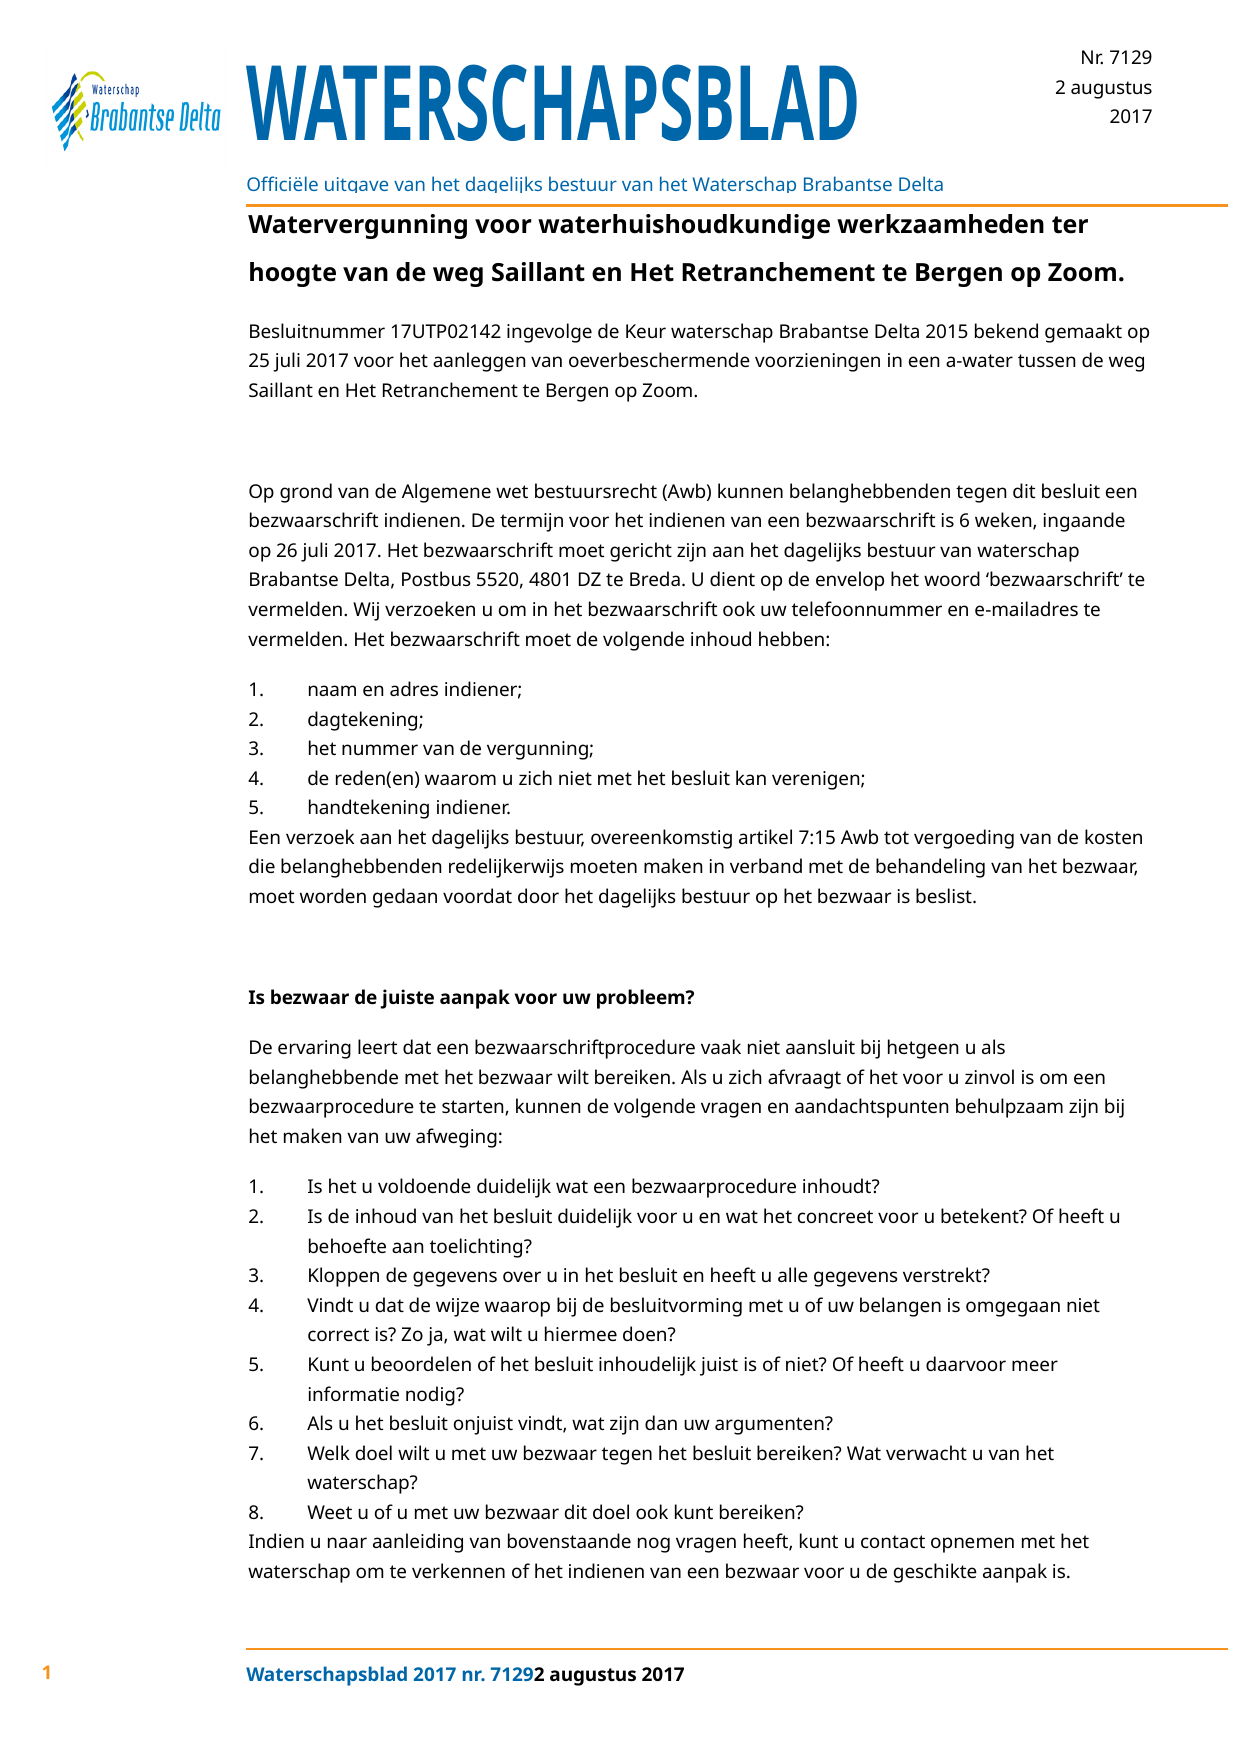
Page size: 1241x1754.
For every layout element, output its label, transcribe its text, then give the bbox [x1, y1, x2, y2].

list de reden(en) waarom u zich niet met het besluit kan verenigen; [248, 765, 1152, 791]
list handtekening indiener. [248, 794, 1152, 820]
text Op grond van de Algemene wet bestuursrecht (Awb) kunnen belanghebbenden tegen dit besluit een bezwaarschrift indienen. De termijn voor het indienen van een bezwaarschrift is 6 weken, ingaande op 26 juli 2017. Het bezwaarschrift moet gericht zijn aan het dagelijks bestuur van waterschap Brabantse Delta, Postbus 5520, 4801 DZ te Breda. U dient op de envelop het woord ‘bezwaarschrift’ te vermelden. Wij verzoeken u om in het bezwaarschrift ook uw telefoonnummer en e‑mailadres te vermelden. Het bezwaarschrift moet de volgende inhoud hebben: [248, 478, 1152, 652]
text Besluitnummer 17UTP02142 ingevolge de Keur waterschap Brabantse Delta 2015 bekend gemaakt op 25 juli 2017 voor het aanleggen van oeverbeschermende voorzieningen in een a-water tussen de weg Saillant en Het Retranchement te Bergen op Zoom. [248, 318, 1152, 403]
list Is de inhoud van het besluit duidelijk voor u en wat het concreet voor u betekent? Of heeft u behoefte aan toelichting? [248, 1203, 1152, 1259]
list het nummer van de vergunning; [248, 735, 1152, 761]
text Indien u naar aanleiding van bovenstaande nog vragen heeft, kunt u contact opnemen met het waterschap om te verkennen of het indienen van een bezwaar voor u de geschikte aanpak is. [248, 1529, 1152, 1584]
list Welk doel wilt u met uw bezwaar tegen het besluit bereiken? Wat verwacht u van het waterschap? [248, 1440, 1152, 1495]
text Is bezwaar de juiste aanpak voor uw probleem? [248, 984, 1152, 1010]
list Weet u of u met uw bezwaar dit doel ook kunt bereiken? [248, 1499, 1152, 1525]
text Een verzoek aan het dagelijks bestuur, overeenkomstig artikel 7:15 Awb tot vergoeding van de kosten die belanghebbenden redelijkerwijs moeten maken in verband met de behandeling van het bezwaar, moet worden gedaan voordat door het dagelijks bestuur op het bezwaar is beslist. [248, 824, 1152, 909]
list naam en adres indiener; [248, 676, 1152, 702]
text De ervaring leert dat een bezwaarschriftprocedure vaak niet aansluit bij hetgeen u als belanghebbende met het bezwaar wilt bereiken. Als u zich afvraagt of het voor u zinvol is om een bezwaarprocedure te starten, kunnen de volgende vragen en aandachtspunten behulpzaam zijn bij het maken van uw afweging: [248, 1034, 1152, 1149]
picture [41, 47, 231, 172]
text Watervergunning voor waterhuishoudkundige werkzaamheden ter hoogte van de weg Saillant en Het Retranchement te Bergen op Zoom. [248, 207, 1152, 288]
list Kloppen de gegevens over u in het besluit en heeft u alle gegevens verstrekt? [248, 1262, 1152, 1288]
list Als u het besluit onjuist vindt, wat zijn dan uw argumenten? [248, 1410, 1152, 1436]
list dagtekening; [248, 706, 1152, 732]
list Kunt u beoordelen of het besluit inhoudelijk juist is of niet? Of heeft u daarvoor meer informatie nodig? [248, 1351, 1152, 1407]
list Is het u voldoende duidelijk wat een bezwaarprocedure inhoudt? [248, 1174, 1152, 1199]
list Vindt u dat de wijze waarop bij de besluitvorming met u of uw belangen is omgegaan niet correct is? Zo ja, wat wilt u hiermee doen? [248, 1292, 1152, 1347]
